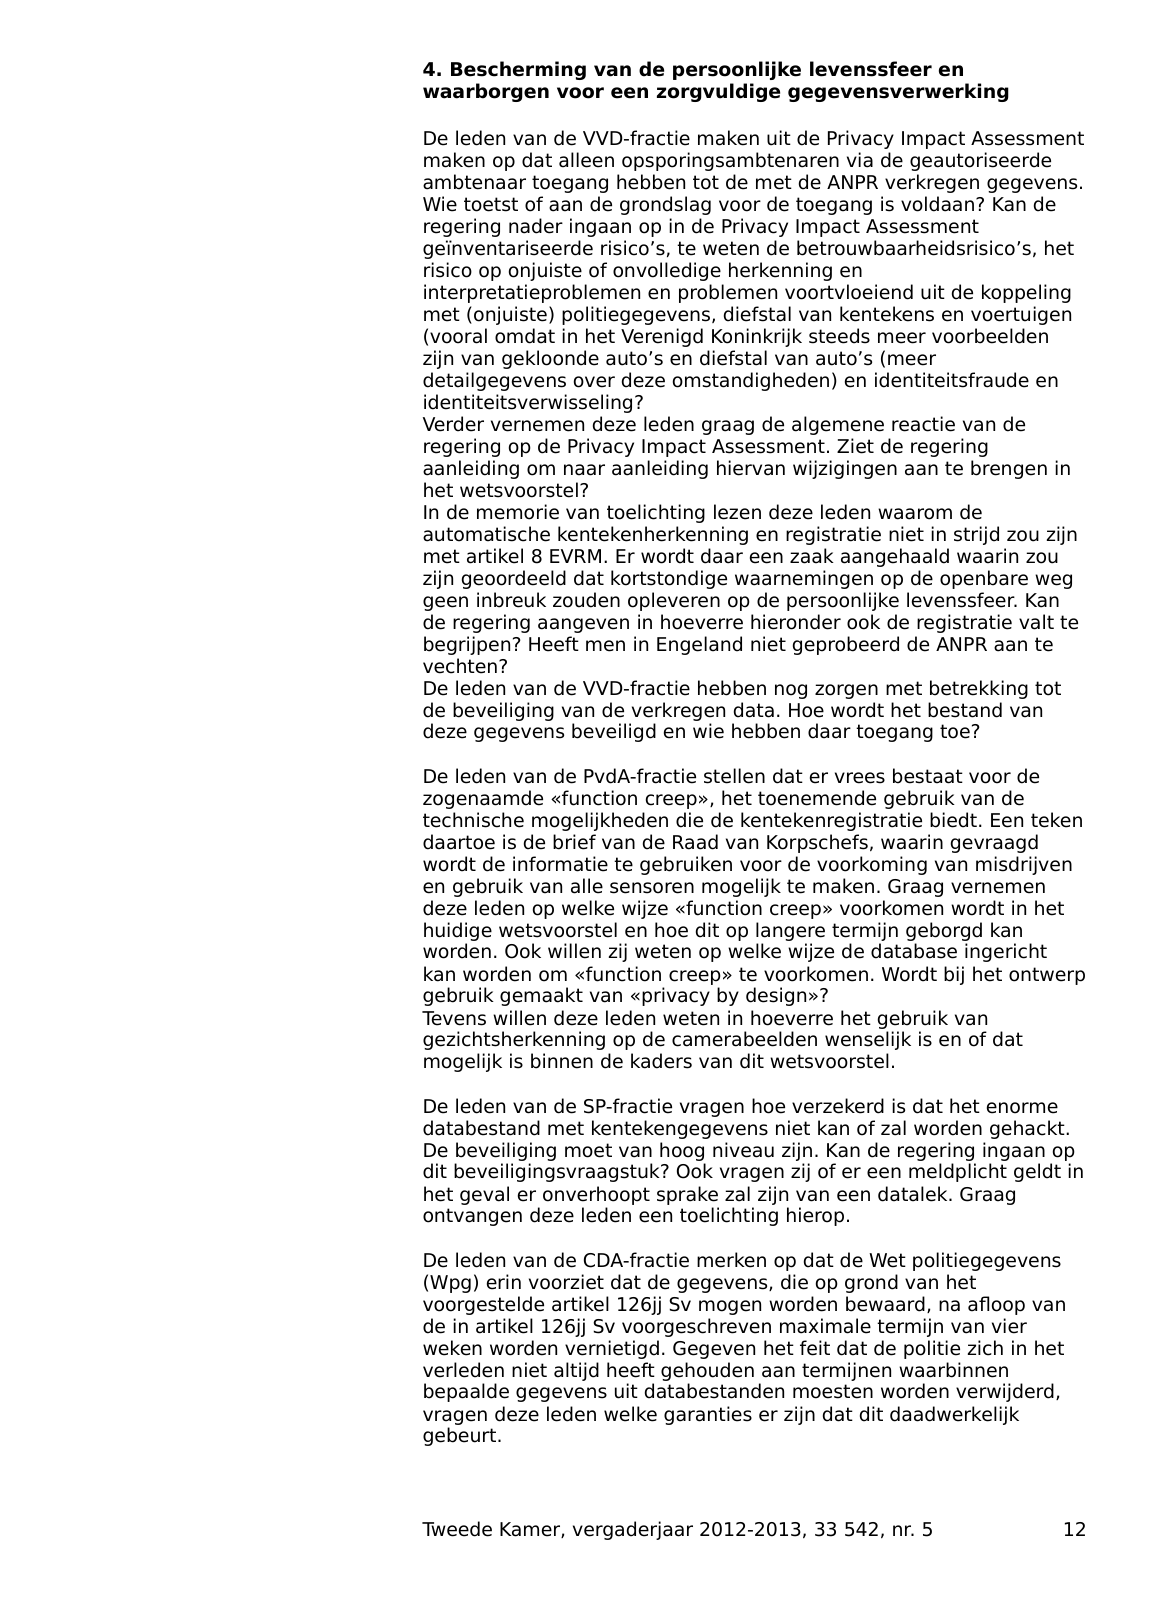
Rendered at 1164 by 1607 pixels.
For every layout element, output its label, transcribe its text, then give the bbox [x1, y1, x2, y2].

text De leden van de VVD-fractie maken uit de Privacy Impact Assessment maken op dat alleen opsporingsambtenaren via de geautoriseerde ambtenaar toegang hebben tot de met de ANPR verkregen gegevens. Wie toetst of aan de grondslag voor de toegang is voldaan? Kan de regering nader ingaan op in de Privacy Impact Assessment geïnventariseerde risico’s, te weten de betrouwbaarheidsrisico’s, het risico op onjuiste of onvolledige herkenning en interpretatieproblemen en problemen voortvloeiend uit de koppeling met (onjuiste) politiegegevens, diefstal van kentekens en voertuigen (vooral omdat in het Verenigd Koninkrijk steeds meer voorbeelden zijn van gekloonde auto’s en diefstal van auto’s (meer detailgegevens over deze omstandigheden) en identiteitsfraude en identiteitsverwisseling? [422, 128, 1087, 414]
subtitle 4. Bescherming van de persoonlijke levenssfeer en waarborgen voor een zorgvuldige gegevensverwerking [422, 59, 1087, 103]
text In de memorie van toelichting lezen deze leden waarom de automatische kentekenherkenning en registratie niet in strijd zou zijn met artikel 8 EVRM. Er wordt daar een zaak aangehaald waarin zou zijn geoordeeld dat kortstondige waarnemingen op de openbare weg geen inbreuk zouden opleveren op de persoonlijke levenssfeer. Kan de regering aangeven in hoeverre hieronder ook de registratie valt te begrijpen? Heeft men in Engeland niet geprobeerd de ANPR aan te vechten? [422, 502, 1087, 677]
text De leden van de PvdA-fractie stellen dat er vrees bestaat voor de zogenaamde «function creep», het toenemende gebruik van de technische mogelijkheden die de kentekenregistratie biedt. Een teken daartoe is de brief van de Raad van Korpschefs, waarin gevraagd wordt de informatie te gebruiken voor de voorkoming van misdrijven en gebruik van alle sensoren mogelijk te maken. Graag vernemen deze leden op welke wijze «function creep» voorkomen wordt in het huidige wetsvoorstel en hoe dit op langere termijn geborgd kan worden. Ook willen zij weten op welke wijze de database ingericht kan worden om «function creep» te voorkomen. Wordt bij het ontwerp gebruik gemaakt van «privacy by design»? [422, 766, 1087, 1007]
text Tevens willen deze leden weten in hoeverre het gebruik van gezichtsherkenning op de camerabeelden wenselijk is en of dat mogelijk is binnen de kaders van dit wetsvoorstel. [422, 1007, 1087, 1073]
text De leden van de SP-fractie vragen hoe verzekerd is dat het enorme databestand met kentekengegevens niet kan of zal worden gehackt. De beveiliging moet van hoog niveau zijn. Kan de regering ingaan op dit beveiligingsvraagstuk? Ook vragen zij of er een meldplicht geldt in het geval er onverhoopt sprake zal zijn van een datalek. Graag ontvangen deze leden een toelichting hierop. [422, 1096, 1087, 1227]
text De leden van de CDA-fractie merken op dat de Wet politiegegevens (Wpg) erin voorziet dat de gegevens, die op grond van het voorgestelde artikel 126jj Sv mogen worden bewaard, na afloop van de in artikel 126jj Sv voorgeschreven maximale termijn van vier weken worden vernietigd. Gegeven het feit dat de politie zich in het verleden niet altijd heeft gehouden aan termijnen waarbinnen bepaalde gegevens uit databestanden moesten worden verwijderd, vragen deze leden welke garanties er zijn dat dit daadwerkelijk gebeurt. [422, 1249, 1087, 1447]
text De leden van de VVD-fractie hebben nog zorgen met betrekking tot de beveiliging van de verkregen data. Hoe wordt het bestand van deze gegevens beveiligd en wie hebben daar toegang toe? [422, 677, 1087, 743]
text Verder vernemen deze leden graag de algemene reactie van de regering op de Privacy Impact Assessment. Ziet de regering aanleiding om naar aanleiding hiervan wijzigingen aan te brengen in het wetsvoorstel? [422, 414, 1087, 502]
